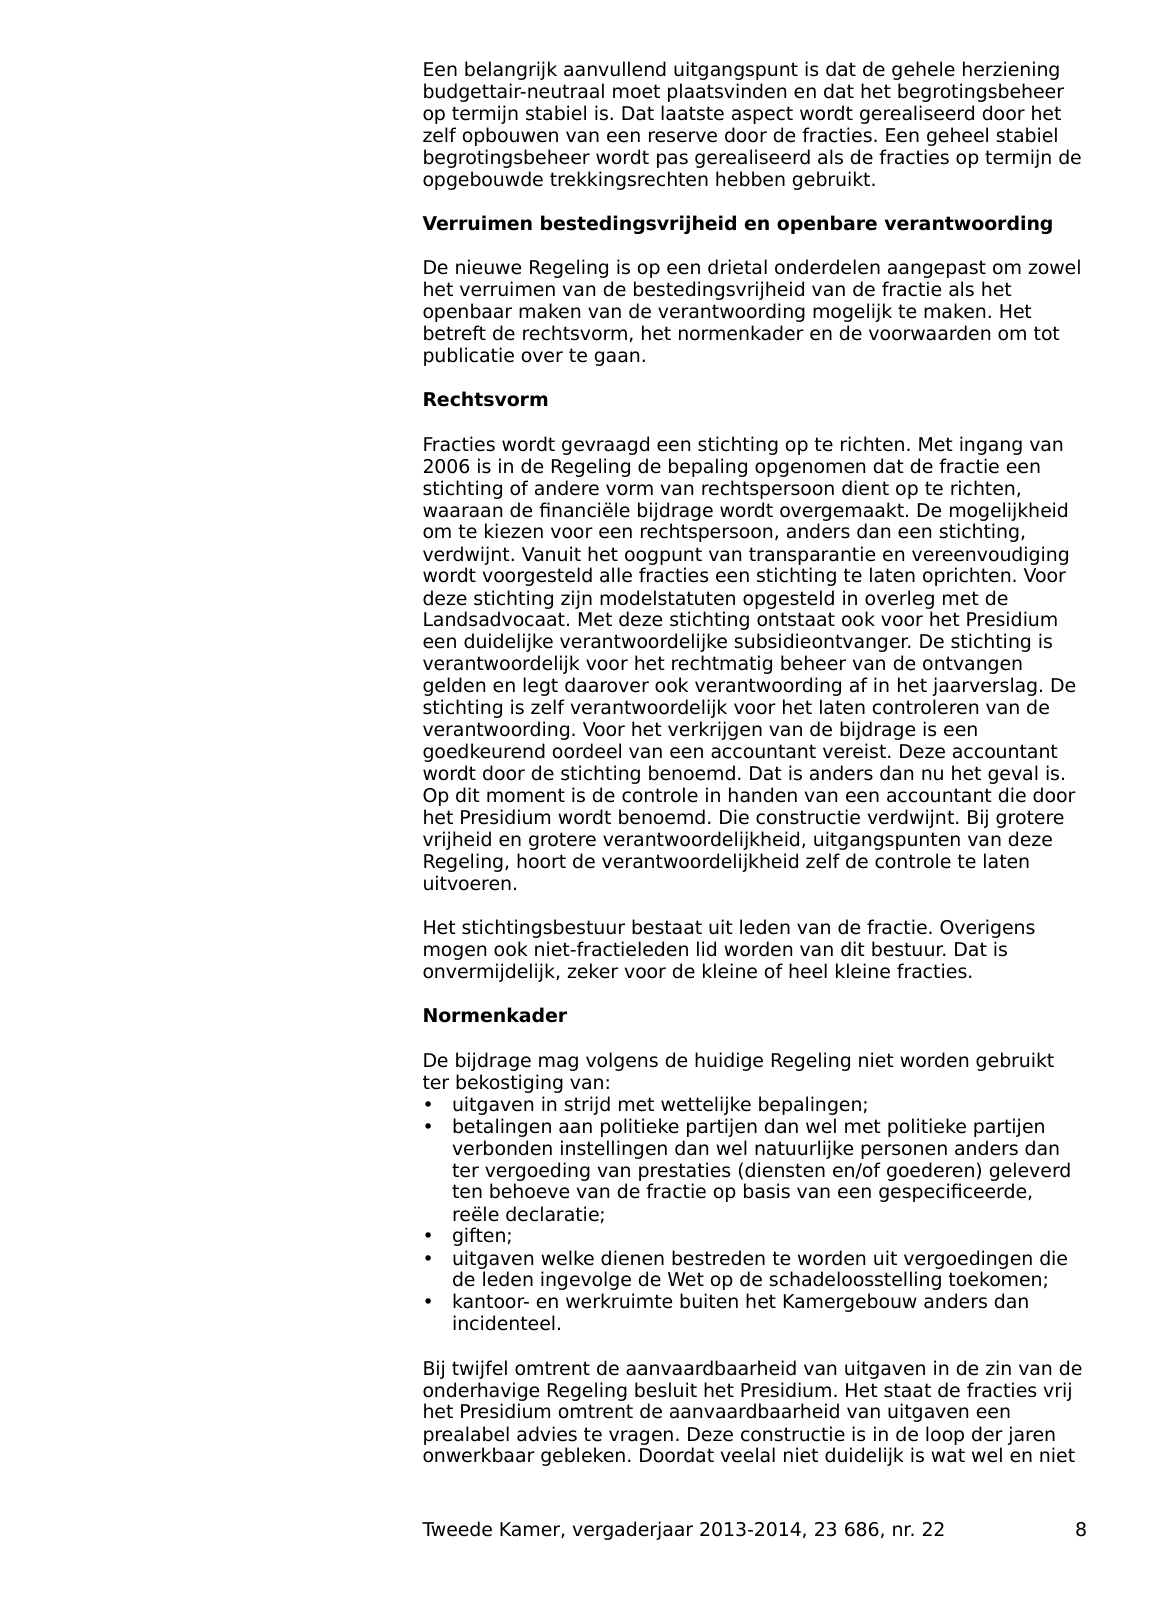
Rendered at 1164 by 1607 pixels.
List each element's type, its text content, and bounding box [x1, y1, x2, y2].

text • giften; [422, 1225, 1087, 1247]
text De nieuwe Regeling is op een drietal onderdelen aangepast om zowel het verruimen van de bestedingsvrijheid van de fractie als het openbaar maken van de verantwoording mogelijk te maken. Het betreft de rechtsvorm, het normenkader en de voorwaarden om tot publicatie over te gaan. [422, 257, 1087, 367]
text Een belangrijk aanvullend uitgangspunt is dat de gehele herziening budgettair-neutraal moet plaatsvinden en dat het begrotingsbeheer op termijn stabiel is. Dat laatste aspect wordt gerealiseerd door het zelf opbouwen van een reserve door de fracties. Een geheel stabiel begrotingsbeheer wordt pas gerealiseerd als de fracties op termijn de opgebouwde trekkingsrechten hebben gebruikt. [422, 59, 1087, 191]
text Het stichtingsbestuur bestaat uit leden van de fractie. Overigens mogen ook niet-fractieleden lid worden van dit bestuur. Dat is onvermijdelijk, zeker voor de kleine of heel kleine fracties. [422, 917, 1087, 983]
text De bijdrage mag volgens de huidige Regeling niet worden gebruikt ter bekostiging van: [422, 1049, 1087, 1093]
text • uitgaven welke dienen bestreden te worden uit vergoedingen die de leden ingevolge de Wet op de schadeloosstelling toekomen; [422, 1247, 1087, 1291]
subtitle Rechtsvorm [422, 389, 1087, 411]
subtitle Normenkader [422, 1005, 1087, 1027]
text Fracties wordt gevraagd een stichting op te richten. Met ingang van 2006 is in de Regeling de bepaling opgenomen dat de fractie een stichting of andere vorm van rechtspersoon dient op te richten, waaraan de financiële bijdrage wordt overgemaakt. De mogelijkheid om te kiezen voor een rechtspersoon, anders dan een stichting, verdwijnt. Vanuit het oogpunt van transparantie en vereenvoudiging wordt voorgesteld alle fracties een stichting te laten oprichten. Voor deze stichting zijn modelstatuten opgesteld in overleg met de Landsadvocaat. Met deze stichting ontstaat ook voor het Presidium een duidelijke verantwoordelijke subsidieontvanger. De stichting is verantwoordelijk voor het rechtmatig beheer van de ontvangen gelden en legt daarover ook verantwoording af in het jaarverslag. De stichting is zelf verantwoordelijk voor het laten controleren van de verantwoording. Voor het verkrijgen van de bijdrage is een goedkeurend oordeel van een accountant vereist. Deze accountant wordt door de stichting benoemd. Dat is anders dan nu het geval is. Op dit moment is de controle in handen van een accountant die door het Presidium wordt benoemd. Die constructie verdwijnt. Bij grotere vrijheid en grotere verantwoordelijkheid, uitgangspunten van deze Regeling, hoort de verantwoordelijkheid zelf de controle te laten uitvoeren. [422, 433, 1087, 895]
text Bij twijfel omtrent de aanvaardbaarheid van uitgaven in de zin van de onderhavige Regeling besluit het Presidium. Het staat de fracties vrij het Presidium omtrent de aanvaardbaarheid van uitgaven een prealabel advies te vragen. Deze constructie is in de loop der jaren onwerkbaar gebleken. Doordat veelal niet duidelijk is wat wel en niet [422, 1357, 1087, 1467]
text • betalingen aan politieke partijen dan wel met politieke partijen verbonden instellingen dan wel natuurlijke personen anders dan ter vergoeding van prestaties (diensten en/of goederen) geleverd ten behoeve van de fractie op basis van een gespecificeerde, reële declaratie; [422, 1116, 1087, 1225]
text • kantoor- en werkruimte buiten het Kamergebouw anders dan incidenteel. [422, 1291, 1087, 1335]
text • uitgaven in strijd met wettelijke bepalingen; [422, 1093, 1087, 1116]
subtitle Verruimen bestedingsvrijheid en openbare verantwoording [422, 213, 1087, 235]
